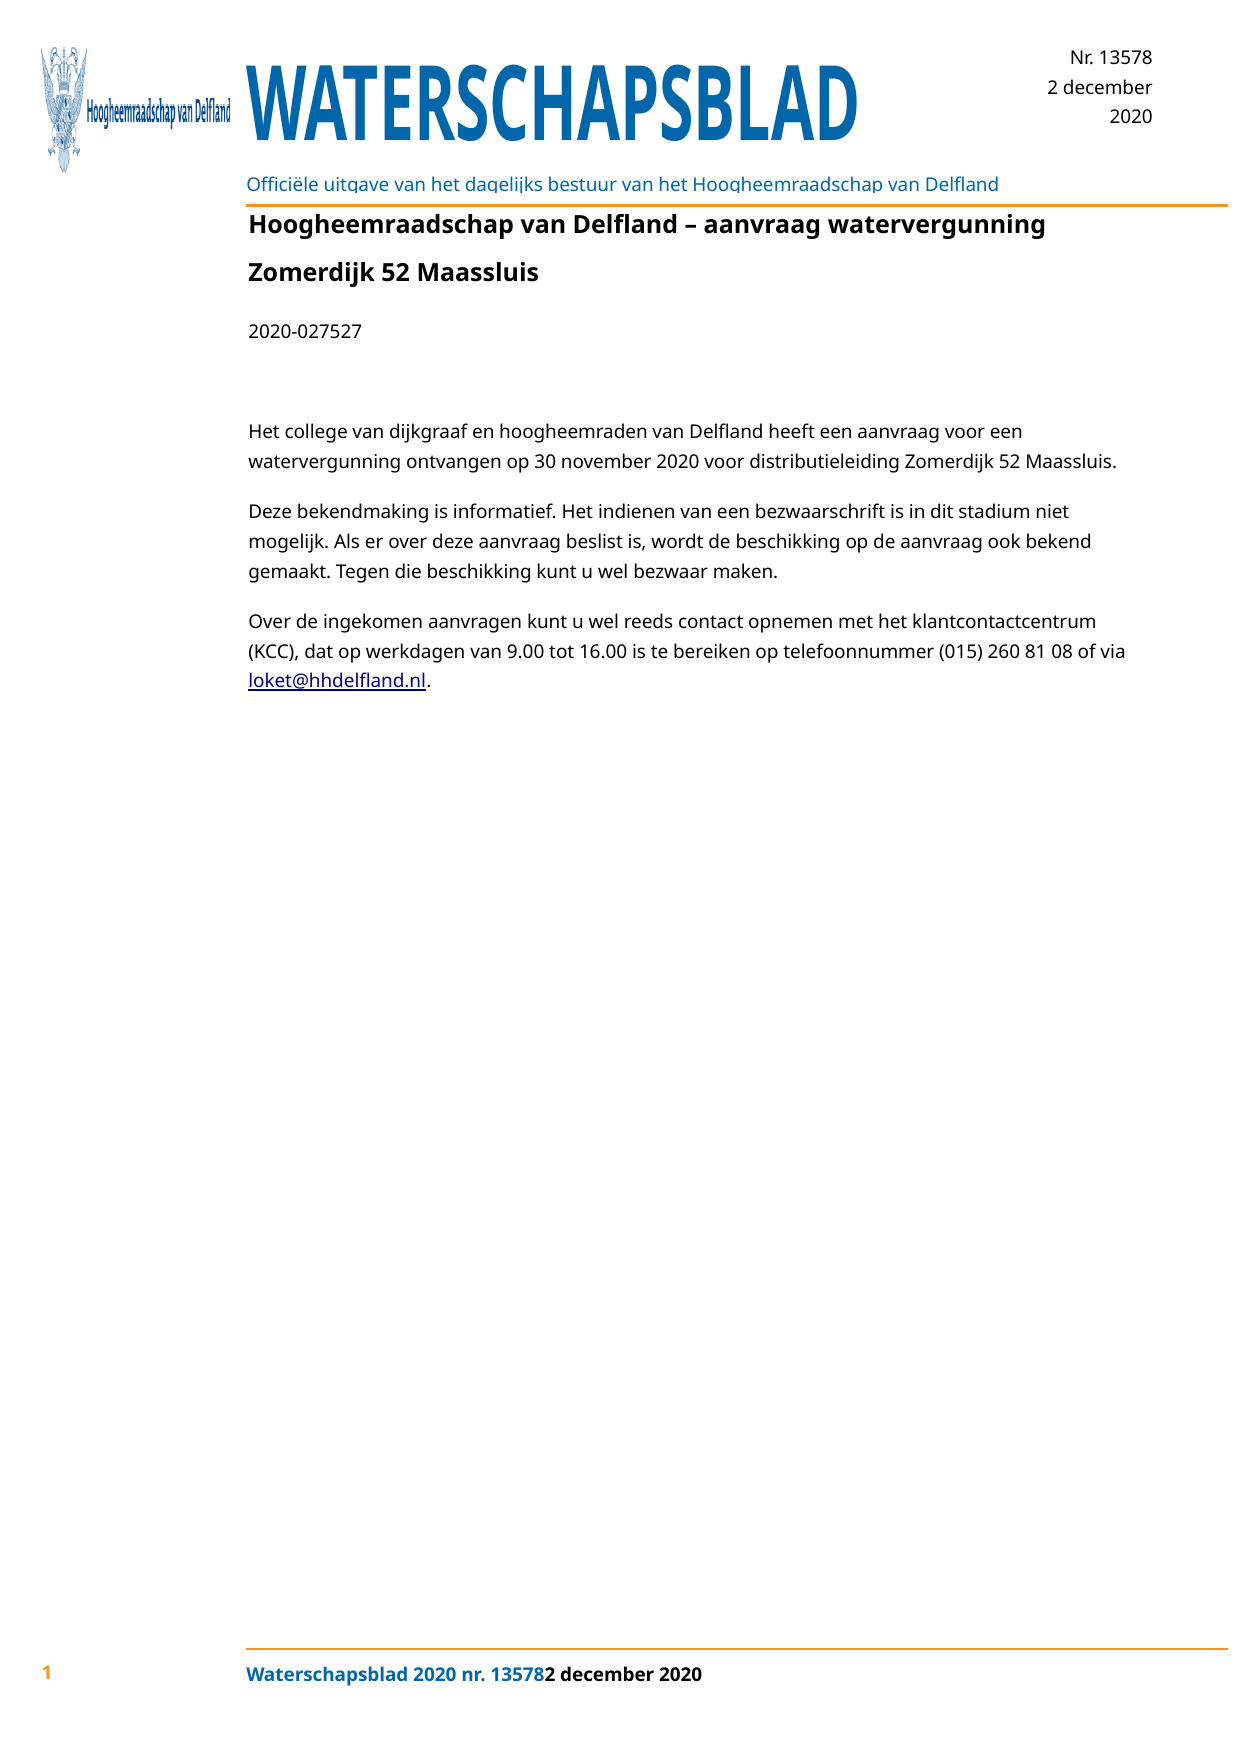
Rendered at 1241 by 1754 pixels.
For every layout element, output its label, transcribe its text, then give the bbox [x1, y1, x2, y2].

text Deze bekendmaking is informatief. Het indienen van een bezwaarschrift is in dit stadium niet mogelijk. Als er over deze aanvraag beslist is, wordt de beschikking op de aanvraag ook bekend gemaakt. Tegen die beschikking kunt u wel bezwaar maken. [248, 499, 1152, 584]
text Over de ingekomen aanvragen kunt u wel reeds contact opnemen met het klantcontactcentrum (KCC), dat op werkdagen van 9.00 tot 16.00 is te bereiken op telefoonnummer (015) 260 81 08 of via loket@hhdelfland.nl. [248, 608, 1152, 693]
text Hoogheemraadschap van Delfland – aanvraag watervergunning Zomerdijk 52 Maassluis [248, 207, 1152, 288]
text Het college van dijkgraaf en hoogheemraden van Delfland heeft een aanvraag voor een watervergunning ontvangen op 30 november 2020 voor distributieleiding Zomerdijk 52 Maassluis. [248, 419, 1152, 474]
text 2020-027527 [248, 318, 1152, 344]
picture [41, 47, 231, 172]
